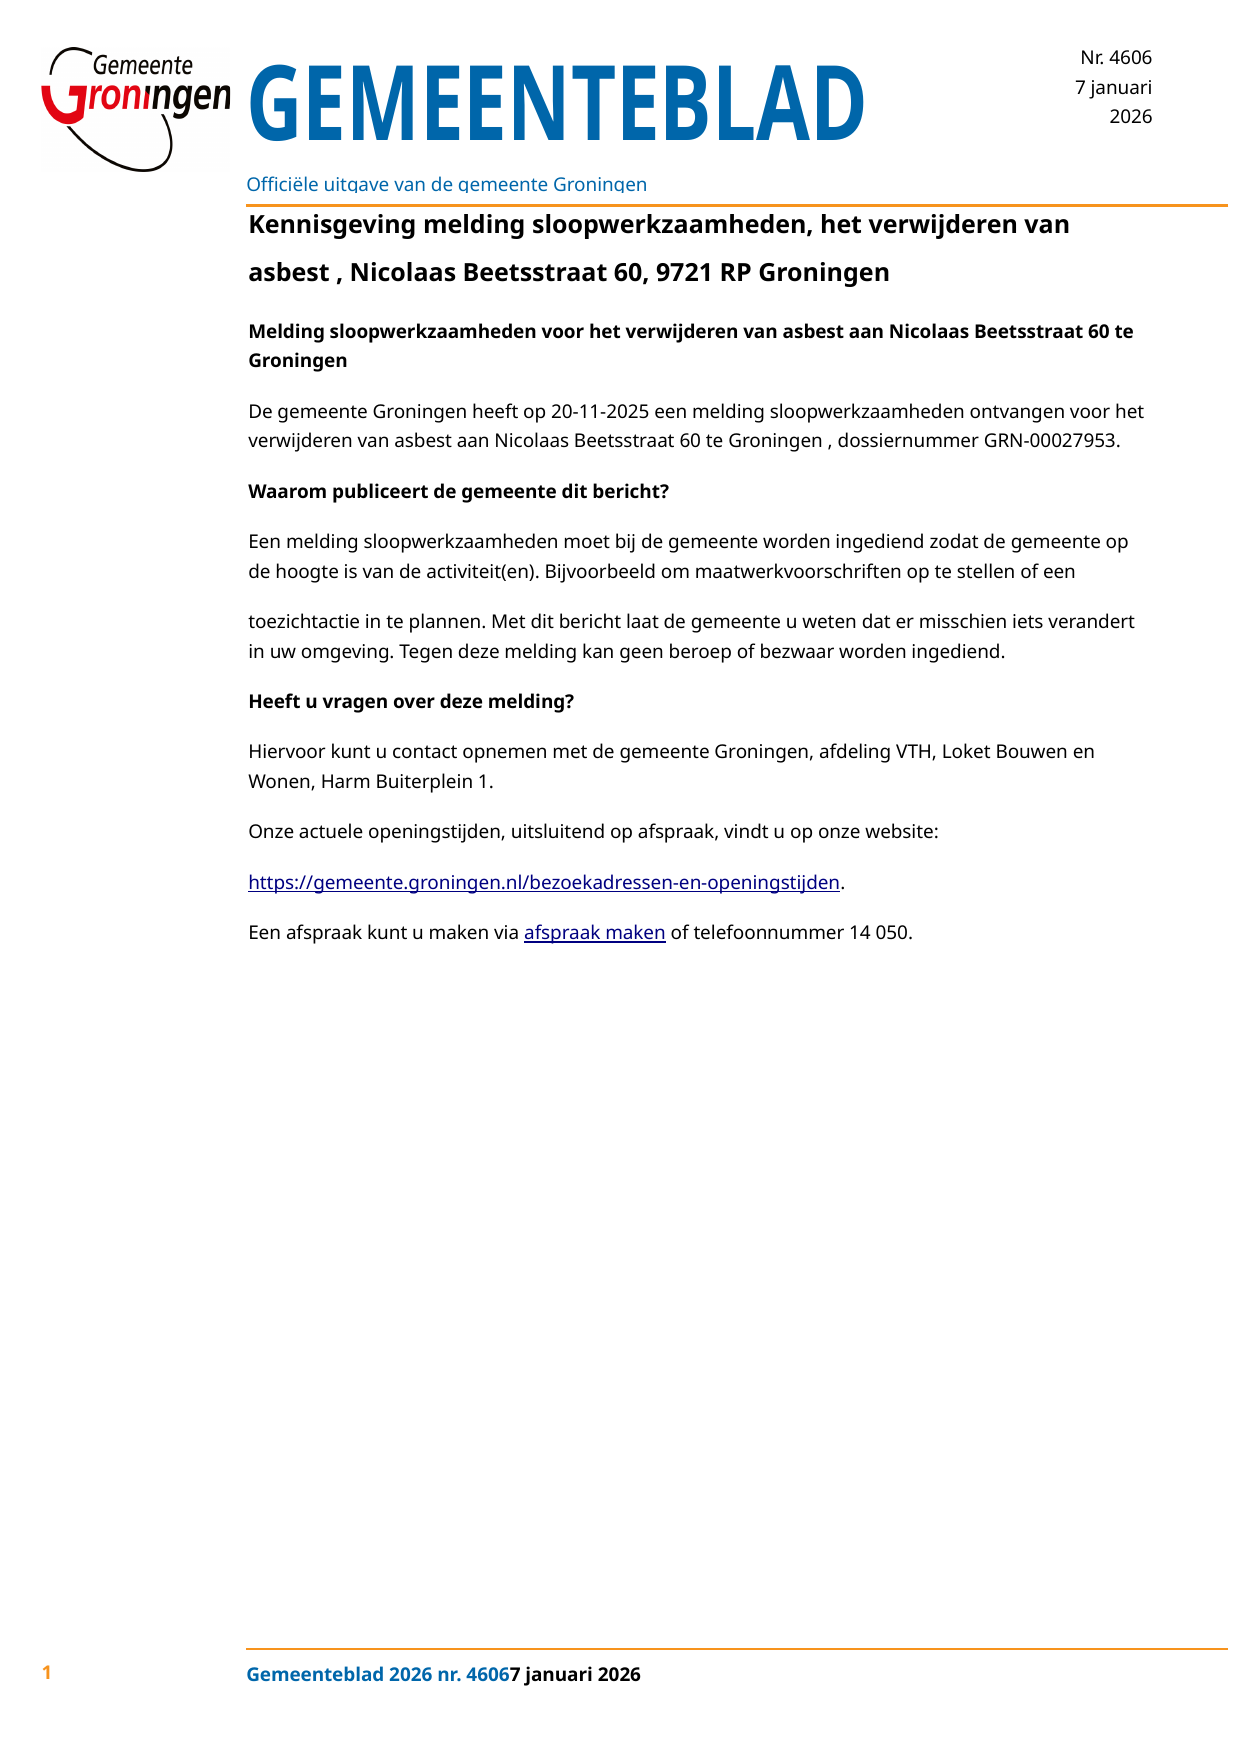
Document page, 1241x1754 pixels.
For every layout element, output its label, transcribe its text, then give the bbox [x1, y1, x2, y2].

text Waarom publiceert de gemeente dit bericht? [248, 478, 1152, 504]
text Een afspraak kunt u maken via afspraak maken of telefoonnummer 14 050. [248, 919, 1152, 945]
text Melding sloopwerkzaamheden voor het verwijderen van asbest aan Nicolaas Beetsstraat 60 te Groningen [248, 318, 1152, 373]
text De gemeente Groningen heeft op 20-11-2025 een melding sloopwerkzaamheden ontvangen voor het verwijderen van asbest aan Nicolaas Beetsstraat 60 te Groningen , dossiernummer GRN-00027953. [248, 398, 1152, 453]
text Onze actuele openingstijden, uitsluitend op afspraak, vindt u op onze website: [248, 819, 1152, 844]
text Kennisgeving melding sloopwerkzaamheden, het verwijderen van asbest , Nicolaas Beetsstraat 60, 9721 RP Groningen [248, 207, 1152, 288]
text https://gemeente.groningen.nl/bezoekadressen-en-openingstijden. [248, 869, 1152, 895]
text Een melding sloopwerkzaamheden moet bij de gemeente worden ingediend zodat de gemeente op de hoogte is van de activiteit(en). Bijvoorbeeld om maatwerkvoorschriften op te stellen of een [248, 528, 1152, 584]
picture [41, 47, 231, 172]
text toezichtactie in te plannen. Met dit bericht laat de gemeente u weten dat er misschien iets verandert in uw omgeving. Tegen deze melding kan geen beroep of bezwaar worden ingediend. [248, 608, 1152, 664]
text Heeft u vragen over deze melding? [248, 688, 1152, 714]
text Hiervoor kunt u contact opnemen met de gemeente Groningen, afdeling VTH, Loket Bouwen en Wonen, Harm Buiterplein 1. [248, 739, 1152, 794]
